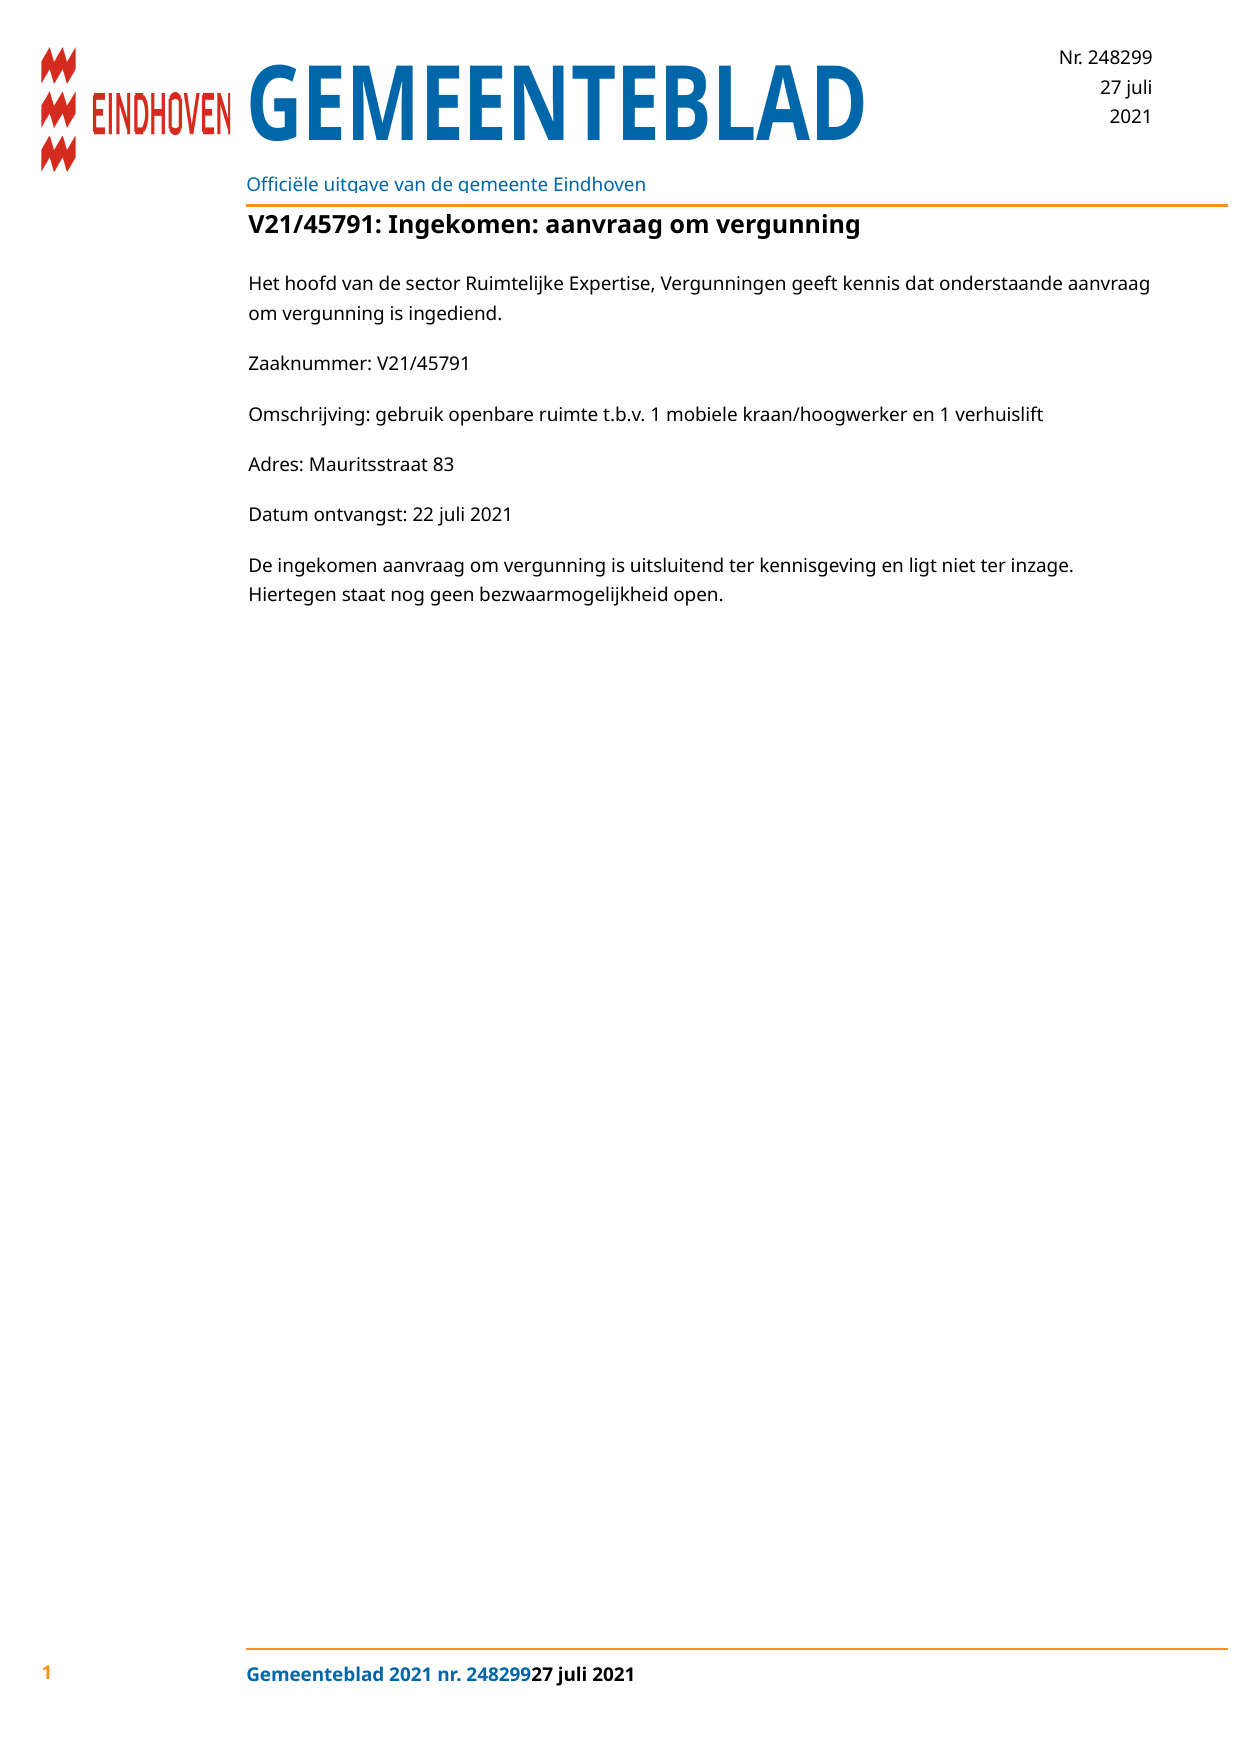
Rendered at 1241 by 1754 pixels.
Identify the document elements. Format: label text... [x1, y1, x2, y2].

text Adres: Mauritsstraat 83 [248, 451, 1152, 477]
text De ingekomen aanvraag om vergunning is uitsluitend ter kennisgeving en ligt niet ter inzage. Hiertegen staat nog geen bezwaarmogelijkheid open. [248, 552, 1152, 607]
text Omschrijving: gebruik openbare ruimte t.b.v. 1 mobiele kraan/hoogwerker en 1 verhuislift [248, 401, 1152, 426]
text Het hoofd van de sector Ruimtelijke Expertise, Vergunningen geeft kennis dat onderstaande aanvraag om vergunning is ingediend. [248, 270, 1152, 326]
text V21/45791: Ingekomen: aanvraag om vergunning [248, 207, 1152, 241]
picture [41, 47, 231, 172]
text Datum ontvangst: 22 juli 2021 [248, 502, 1152, 527]
text Zaaknummer: V21/45791 [248, 350, 1152, 376]
